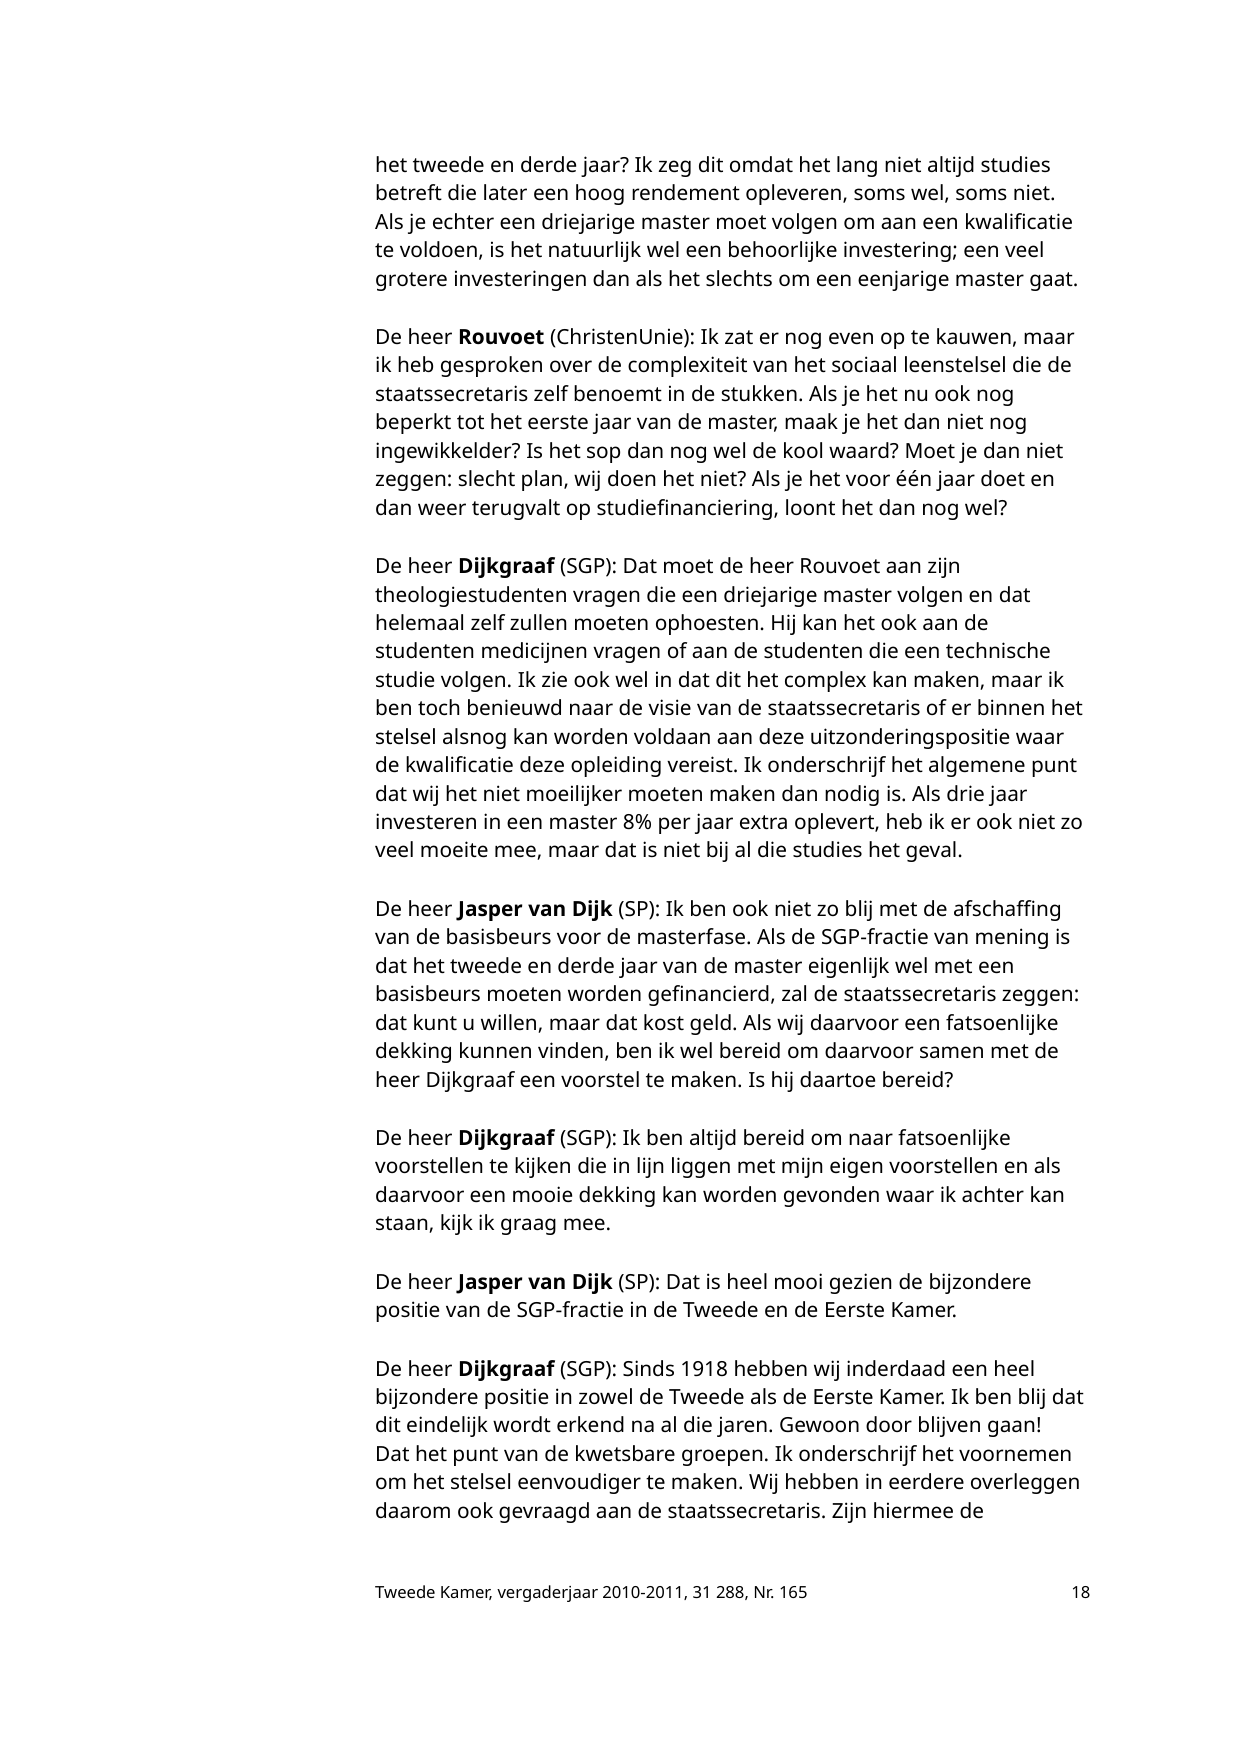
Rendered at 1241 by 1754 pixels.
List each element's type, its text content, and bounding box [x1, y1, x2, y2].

text De heer Dijkgraaf (SGP): Sinds 1918 hebben wij inderdaad een heel bijzondere positie in zowel de Tweede als de Eerste Kamer. Ik ben blij dat dit eindelijk wordt erkend na al die jaren. Gewoon door blijven gaan! [375, 1354, 1090, 1439]
text De heer Dijkgraaf (SGP): Ik ben altijd bereid om naar fatsoenlijke voorstellen te kijken die in lijn liggen met mijn eigen voorstellen en als daarvoor een mooie dekking kan worden gevonden waar ik achter kan staan, kijk ik graag mee. [375, 1123, 1090, 1237]
text De heer Rouvoet (ChristenUnie): Ik zat er nog even op te kauwen, maar ik heb gesproken over de complexiteit van het sociaal leenstelsel die de staatssecretaris zelf benoemt in de stukken. Als je het nu ook nog beperkt tot het eerste jaar van de master, maak je het dan niet nog ingewikkelder? Is het sop dan nog wel de kool waard? Moet je dan niet zeggen: slecht plan, wij doen het niet? Als je het voor één jaar doet en dan weer terugvalt op studiefinanciering, loont het dan nog wel? [375, 322, 1090, 521]
text Dat het punt van de kwetsbare groepen. Ik onderschrijf het voornemen om het stelsel eenvoudiger te maken. Wij hebben in eerdere overleggen daarom ook gevraagd aan de staatssecretaris. Zijn hiermee de [375, 1439, 1090, 1524]
text De heer Jasper van Dijk (SP): Dat is heel mooi gezien de bijzondere positie van de SGP-fractie in de Tweede en de Eerste Kamer. [375, 1267, 1090, 1324]
text het tweede en derde jaar? Ik zeg dit omdat het lang niet altijd studies betreft die later een hoog rendement opleveren, soms wel, soms niet. Als je echter een driejarige master moet volgen om aan een kwalificatie te voldoen, is het natuurlijk wel een behoorlijke investering; een veel grotere investeringen dan als het slechts om een eenjarige master gaat. [375, 150, 1090, 292]
text De heer Jasper van Dijk (SP): Ik ben ook niet zo blij met de afschaffing van de basisbeurs voor de masterfase. Als de SGP-fractie van mening is dat het tweede en derde jaar van de master eigenlijk wel met een basisbeurs moeten worden gefinancierd, zal de staatssecretaris zeggen: dat kunt u willen, maar dat kost geld. Als wij daarvoor een fatsoenlijke dekking kunnen vinden, ben ik wel bereid om daarvoor samen met de heer Dijkgraaf een voorstel te maken. Is hij daartoe bereid? [375, 894, 1090, 1093]
text De heer Dijkgraaf (SGP): Dat moet de heer Rouvoet aan zijn theologiestudenten vragen die een driejarige master volgen en dat helemaal zelf zullen moeten ophoesten. Hij kan het ook aan de studenten medicijnen vragen of aan de studenten die een technische studie volgen. Ik zie ook wel in dat dit het complex kan maken, maar ik ben toch benieuwd naar de visie van de staatssecretaris of er binnen het stelsel alsnog kan worden voldaan aan deze uitzonderingspositie waar de kwalificatie deze opleiding vereist. Ik onderschrijf het algemene punt dat wij het niet moeilijker moeten maken dan nodig is. Als drie jaar investeren in een master 8% per jaar extra oplevert, heb ik er ook niet zo veel moeite mee, maar dat is niet bij al die studies het geval. [375, 551, 1090, 864]
